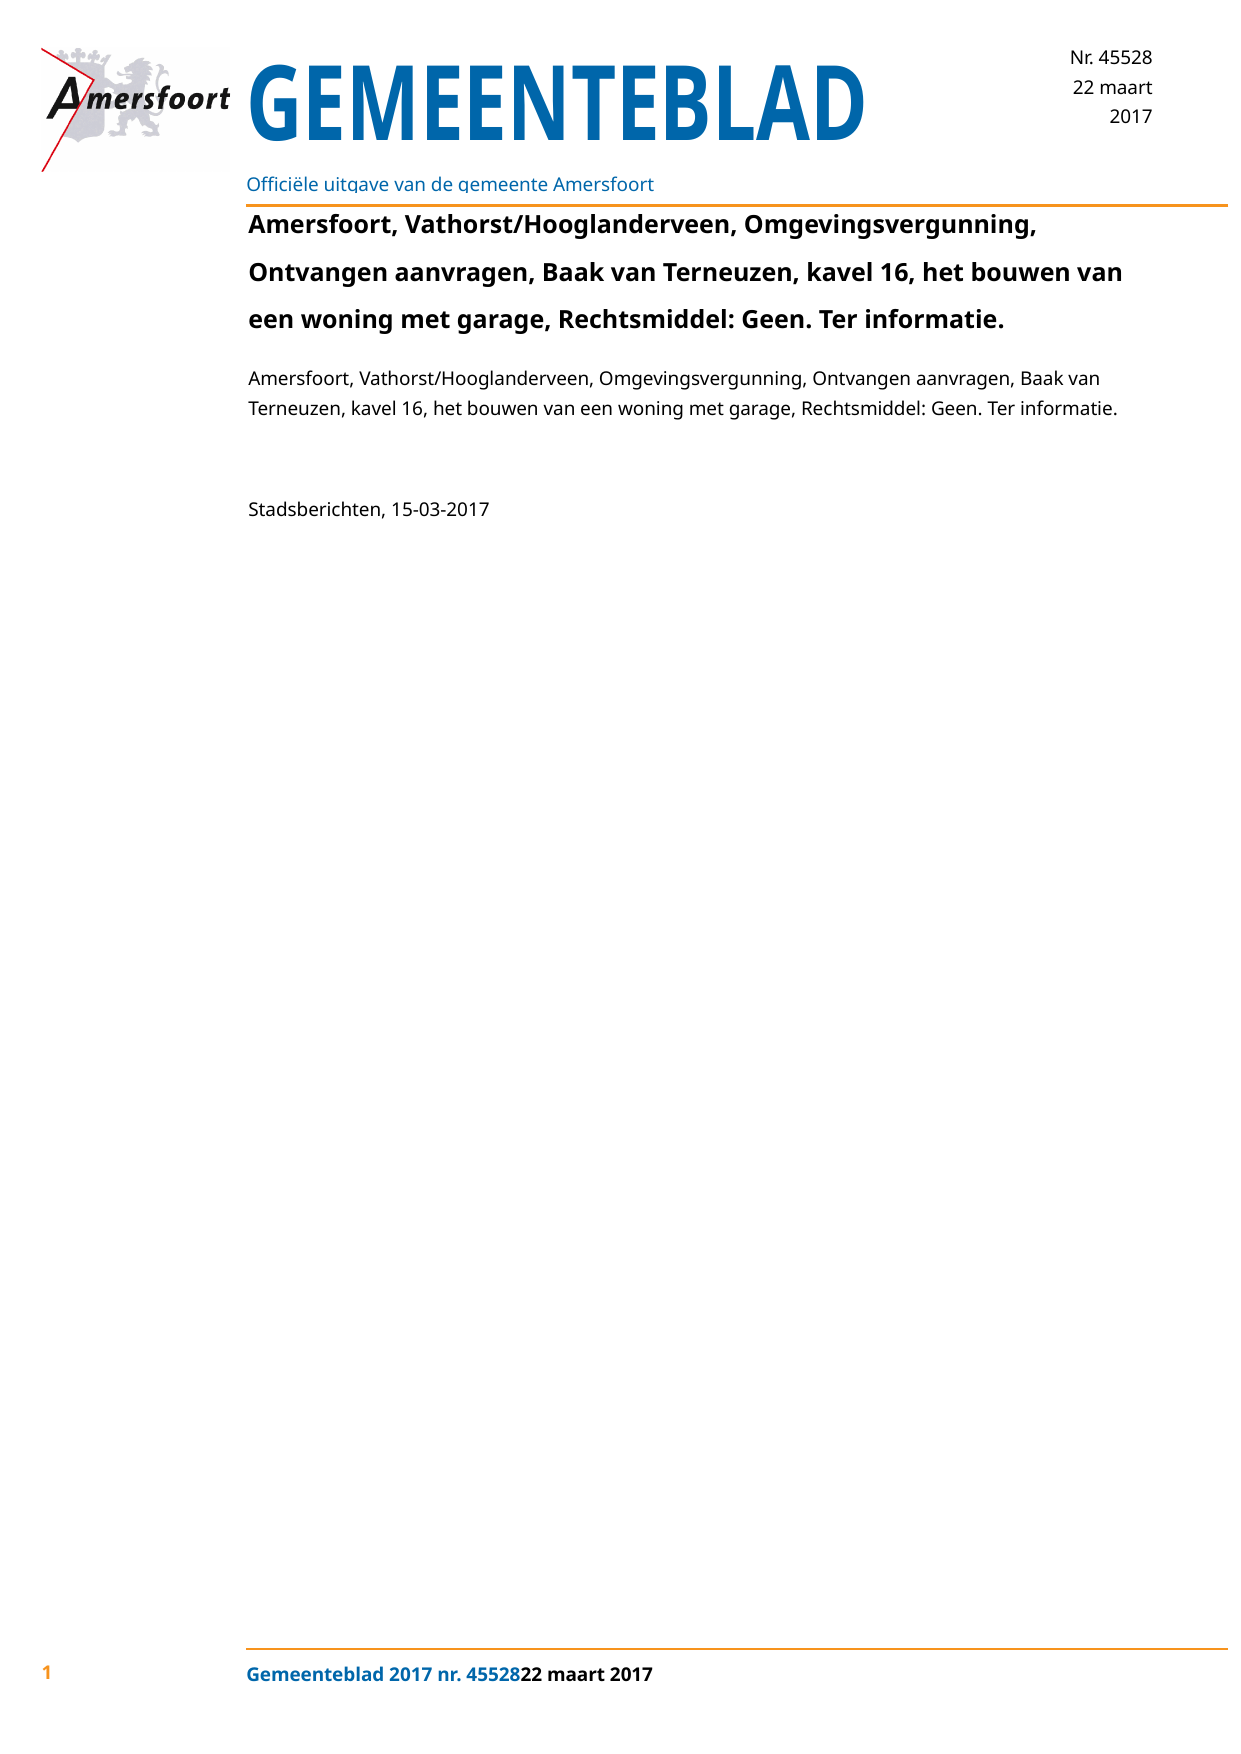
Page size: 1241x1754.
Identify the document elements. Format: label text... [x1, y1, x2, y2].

picture [41, 47, 231, 172]
text Amersfoort, Vathorst/Hooglanderveen, Omgevingsvergunning, Ontvangen aanvragen, Baak van Terneuzen, kavel 16, het bouwen van een woning met garage, Rechtsmiddel: Geen. Ter informatie. [248, 207, 1152, 336]
text Stadsberichten, 15-03-2017 [248, 496, 1152, 522]
text Amersfoort, Vathorst/Hooglanderveen, Omgevingsvergunning, Ontvangen aanvragen, Baak van Terneuzen, kavel 16, het bouwen van een woning met garage, Rechtsmiddel: Geen. Ter informatie. [248, 366, 1152, 421]
